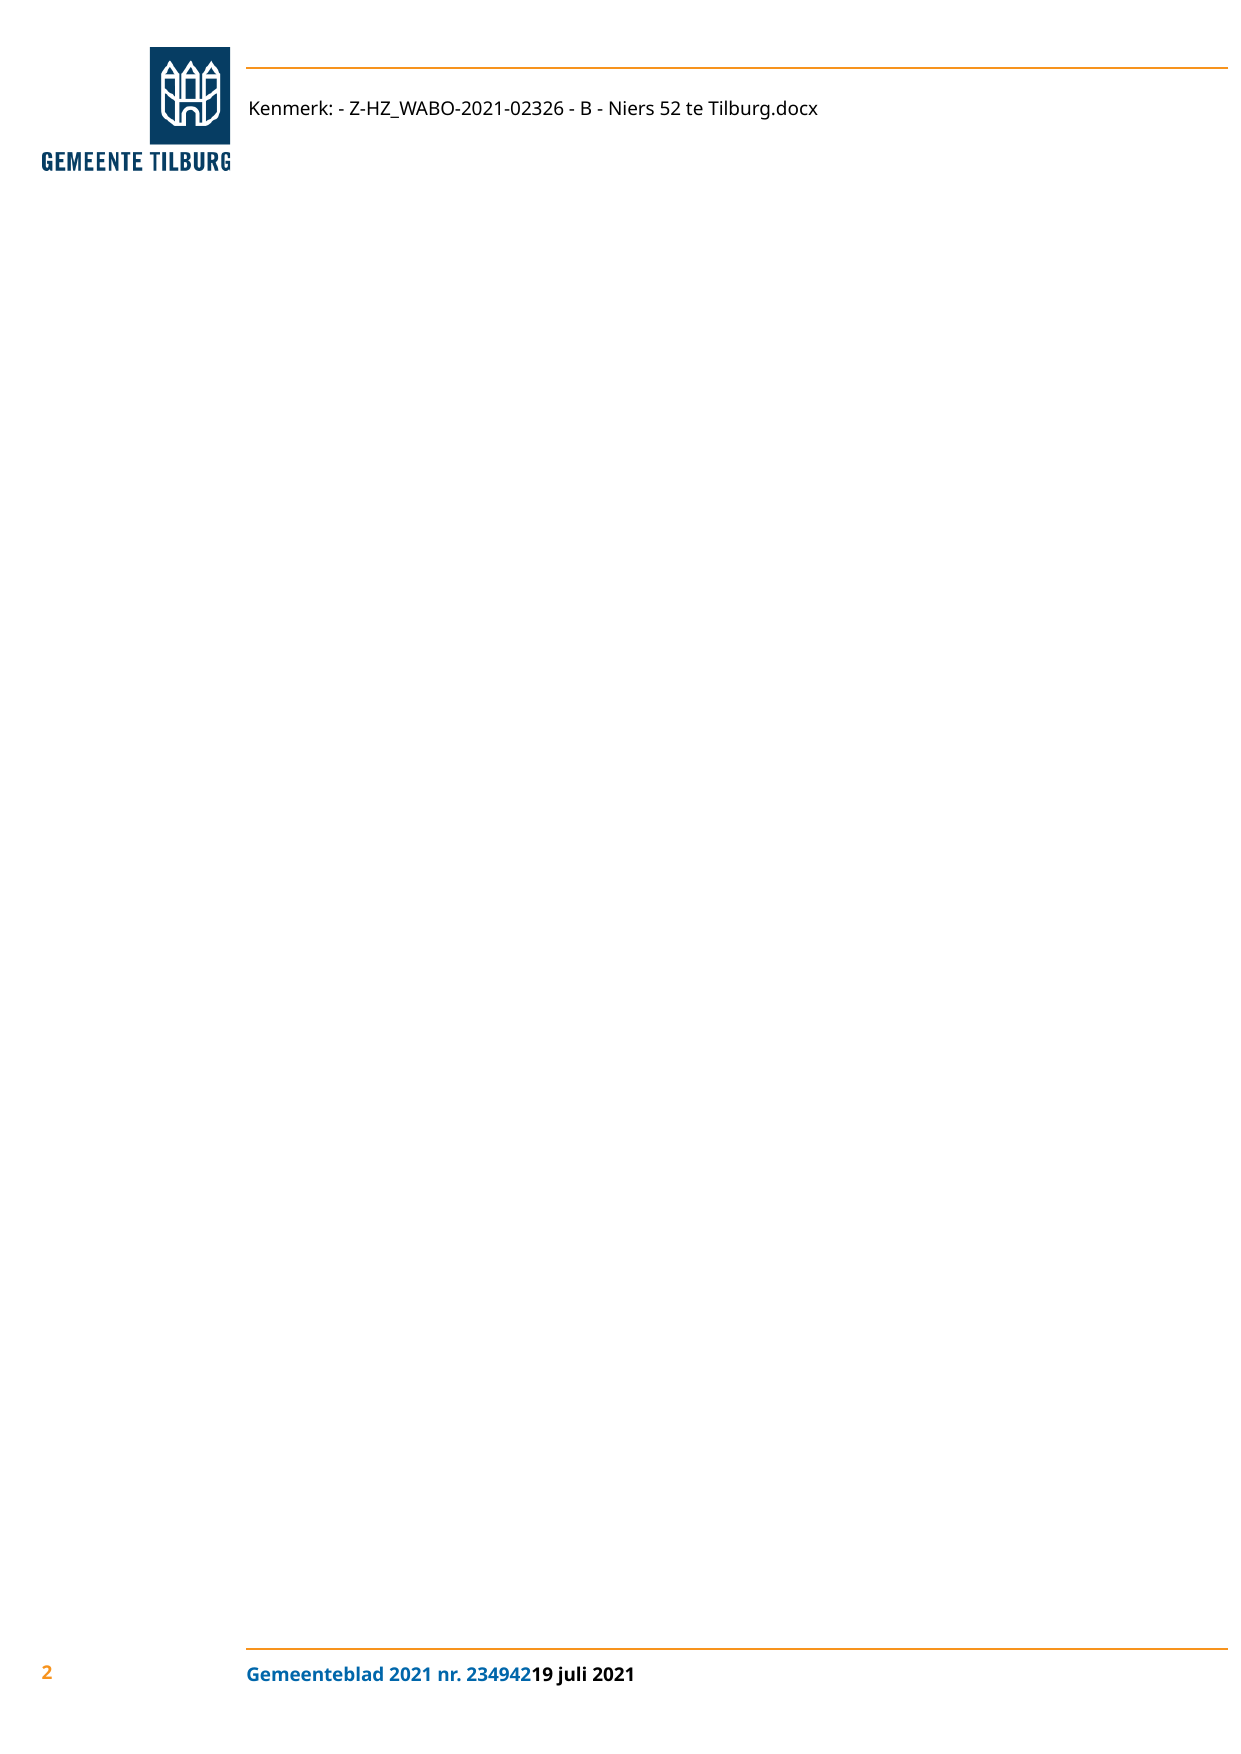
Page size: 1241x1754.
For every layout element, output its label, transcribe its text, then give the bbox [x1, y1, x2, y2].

text Kenmerk: - Z-HZ_WABO-2021-02326 - B - Niers 52 te Tilburg.docx [248, 95, 1152, 121]
picture [41, 47, 231, 172]
